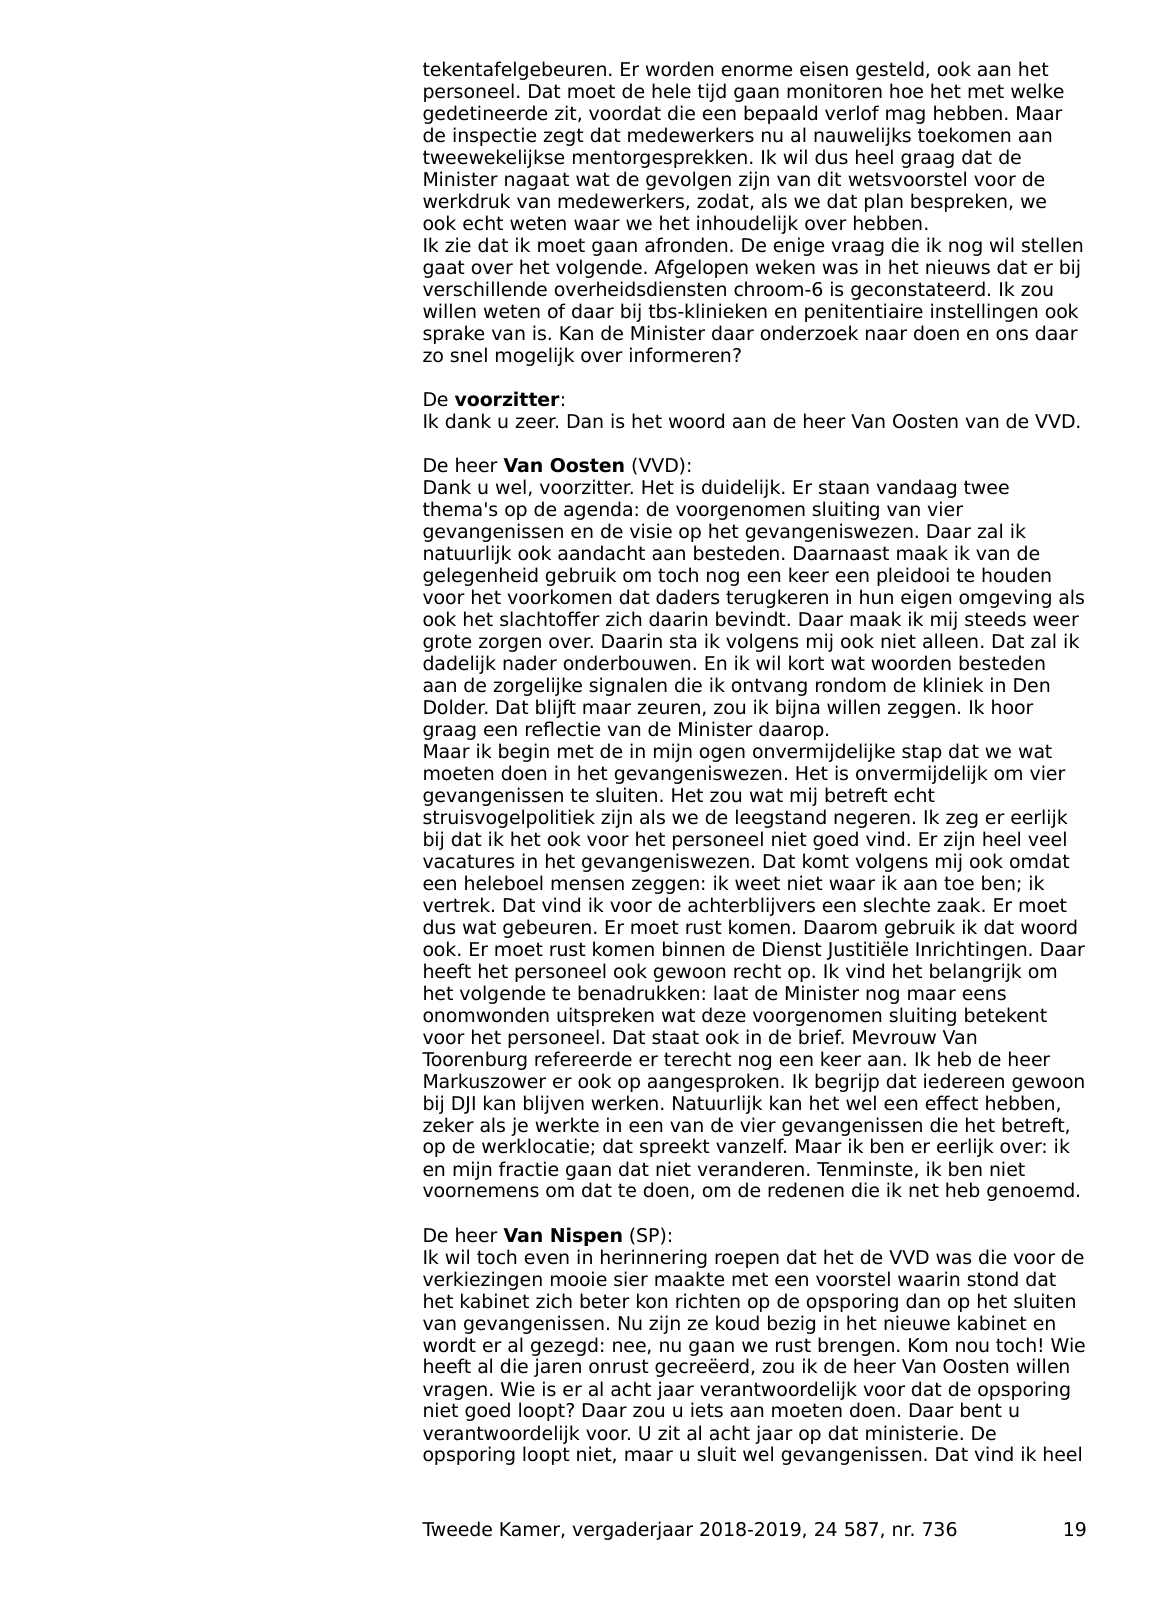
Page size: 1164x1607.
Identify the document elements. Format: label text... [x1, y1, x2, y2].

text Ik wil toch even in herinnering roepen dat het de VVD was die voor de verkiezingen mooie sier maakte met een voorstel waarin stond dat het kabinet zich beter kon richten op de opsporing dan op het sluiten van gevangenissen. Nu zijn ze koud bezig in het nieuwe kabinet en wordt er al gezegd: nee, nu gaan we rust brengen. Kom nou toch! Wie heeft al die jaren onrust gecreëerd, zou ik de heer Van Oosten willen vragen. Wie is er al acht jaar verantwoordelijk voor dat de opsporing niet goed loopt? Daar zou u iets aan moeten doen. Daar bent u verantwoordelijk voor. U zit al acht jaar op dat ministerie. De opsporing loopt niet, maar u sluit wel gevangenissen. Dat vind ik heel [422, 1247, 1087, 1466]
text tekentafelgebeuren. Er worden enorme eisen gesteld, ook aan het personeel. Dat moet de hele tijd gaan monitoren hoe het met welke gedetineerde zit, voordat die een bepaald verlof mag hebben. Maar de inspectie zegt dat medewerkers nu al nauwelijks toekomen aan tweewekelijkse mentorgesprekken. Ik wil dus heel graag dat de Minister nagaat wat de gevolgen zijn van dit wetsvoorstel voor de werkdruk van medewerkers, zodat, als we dat plan bespreken, we ook echt weten waar we het inhoudelijk over hebben. [422, 59, 1087, 235]
text De voorzitter: [422, 389, 1087, 411]
text Dank u wel, voorzitter. Het is duidelijk. Er staan vandaag twee thema's op de agenda: de voorgenomen sluiting van vier gevangenissen en de visie op het gevangeniswezen. Daar zal ik natuurlijk ook aandacht aan besteden. Daarnaast maak ik van de gelegenheid gebruik om toch nog een keer een pleidooi te houden voor het voorkomen dat daders terugkeren in hun eigen omgeving als ook het slachtoffer zich daarin bevindt. Daar maak ik mij steeds weer grote zorgen over. Daarin sta ik volgens mij ook niet alleen. Dat zal ik dadelijk nader onderbouwen. En ik wil kort wat woorden besteden aan de zorgelijke signalen die ik ontvang rondom de kliniek in Den Dolder. Dat blijft maar zeuren, zou ik bijna willen zeggen. Ik hoor graag een reflectie van de Minister daarop. [422, 477, 1087, 741]
text Ik dank u zeer. Dan is het woord aan de heer Van Oosten van de VVD. [422, 411, 1087, 433]
text De heer Van Oosten (VVD): [422, 455, 1087, 477]
text Maar ik begin met de in mijn ogen onvermijdelijke stap dat we wat moeten doen in het gevangeniswezen. Het is onvermijdelijk om vier gevangenissen te sluiten. Het zou wat mij betreft echt struisvogelpolitiek zijn als we de leegstand negeren. Ik zeg er eerlijk bij dat ik het ook voor het personeel niet goed vind. Er zijn heel veel vacatures in het gevangeniswezen. Dat komt volgens mij ook omdat een heleboel mensen zeggen: ik weet niet waar ik aan toe ben; ik vertrek. Dat vind ik voor de achterblijvers een slechte zaak. Er moet dus wat gebeuren. Er moet rust komen. Daarom gebruik ik dat woord ook. Er moet rust komen binnen de Dienst Justitiële Inrichtingen. Daar heeft het personeel ook gewoon recht op. Ik vind het belangrijk om het volgende te benadrukken: laat de Minister nog maar eens onomwonden uitspreken wat deze voorgenomen sluiting betekent voor het personeel. Dat staat ook in de brief. Mevrouw Van Toorenburg refereerde er terecht nog een keer aan. Ik heb de heer Markuszower er ook op aangesproken. Ik begrijp dat iedereen gewoon bij DJI kan blijven werken. Natuurlijk kan het wel een effect hebben, zeker als je werkte in een van de vier gevangenissen die het betreft, op de werklocatie; dat spreekt vanzelf. Maar ik ben er eerlijk over: ik en mijn fractie gaan dat niet veranderen. Tenminste, ik ben niet voornemens om dat te doen, om de redenen die ik net heb genoemd. [422, 741, 1087, 1202]
text Ik zie dat ik moet gaan afronden. De enige vraag die ik nog wil stellen gaat over het volgende. Afgelopen weken was in het nieuws dat er bij verschillende overheidsdiensten chroom-6 is geconstateerd. Ik zou willen weten of daar bij tbs-klinieken en penitentiaire instellingen ook sprake van is. Kan de Minister daar onderzoek naar doen en ons daar zo snel mogelijk over informeren? [422, 235, 1087, 367]
text De heer Van Nispen (SP): [422, 1224, 1087, 1247]
